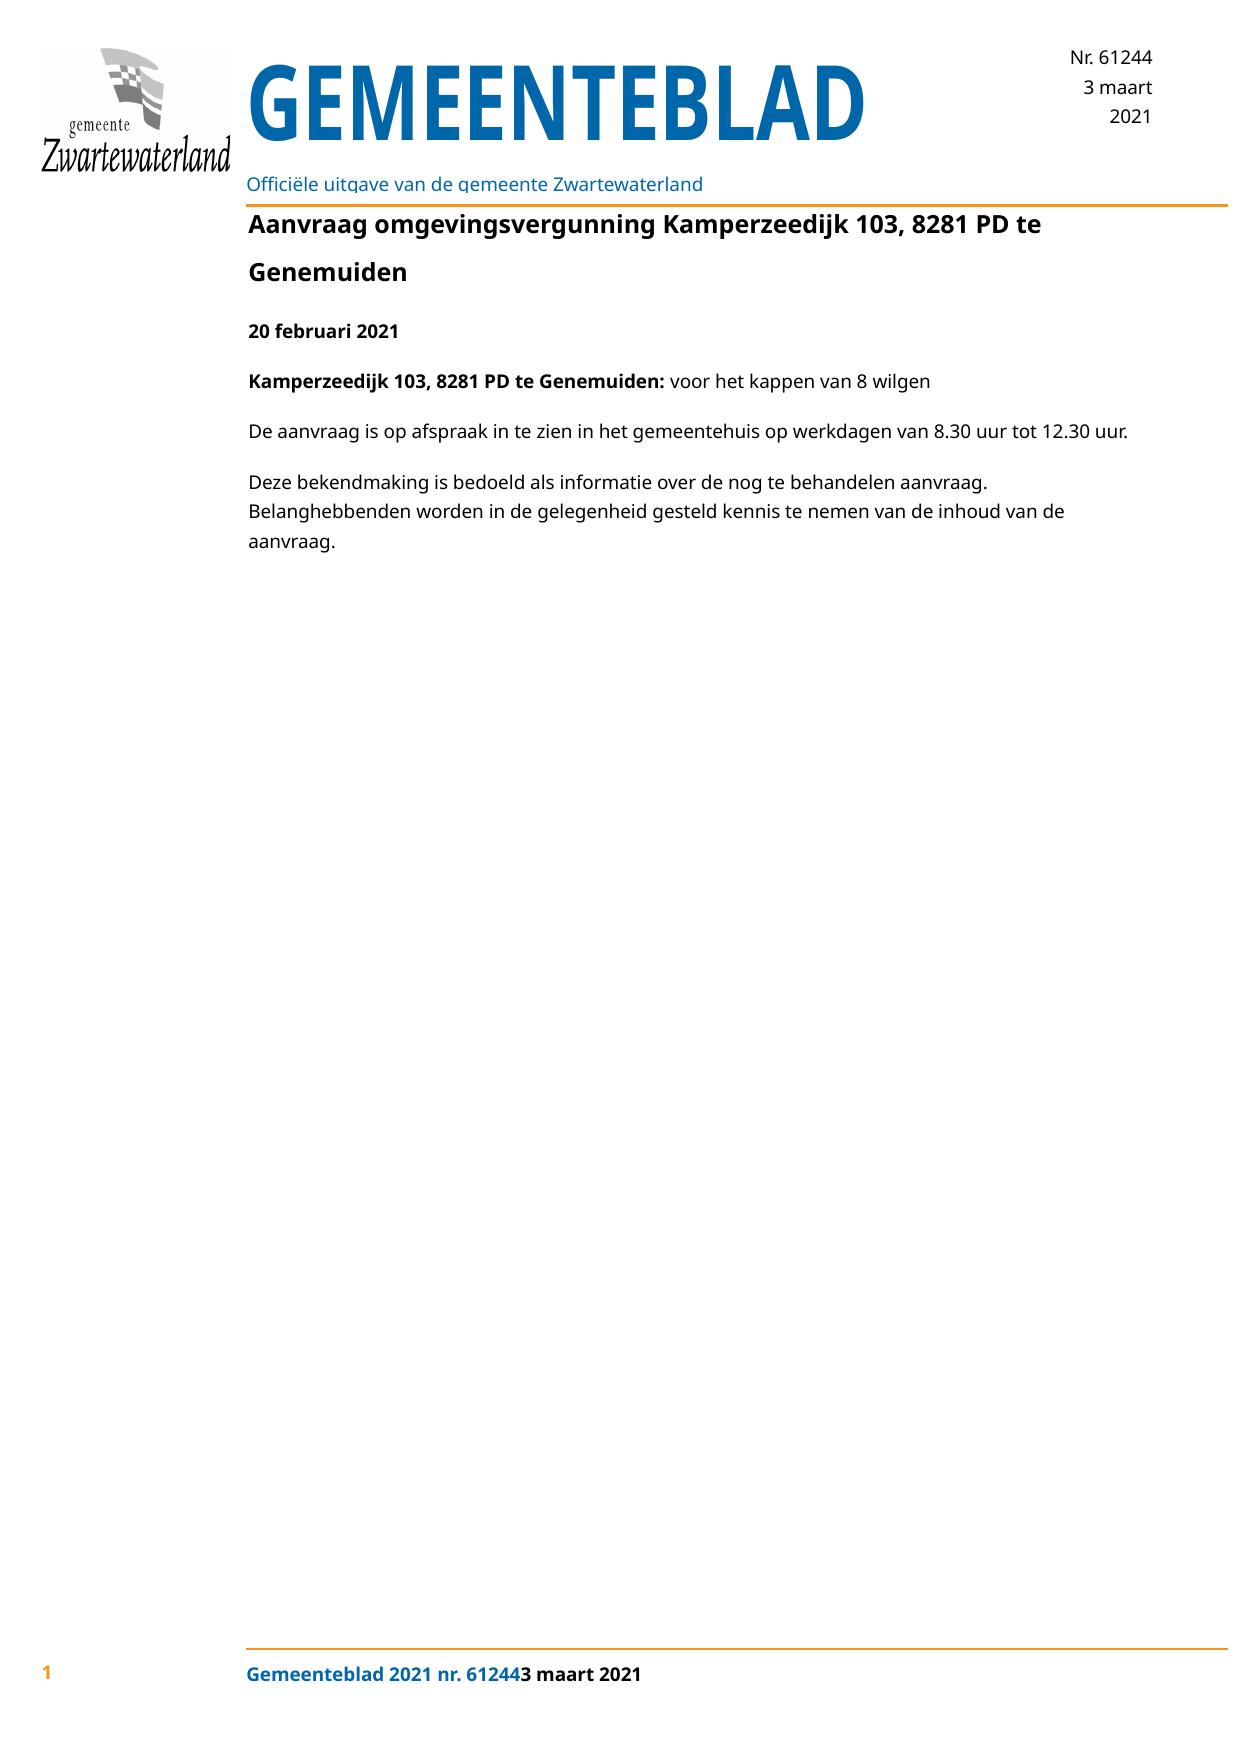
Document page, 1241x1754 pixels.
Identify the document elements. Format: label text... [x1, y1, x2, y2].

text De aanvraag is op afspraak in te zien in het gemeentehuis op werkdagen van 8.30 uur tot 12.30 uur. [248, 419, 1152, 444]
picture [41, 47, 231, 172]
text Kamperzeedijk 103, 8281 PD te Genemuiden: voor het kappen van 8 wilgen [248, 368, 1152, 394]
text Deze bekendmaking is bedoeld als informatie over de nog te behandelen aanvraag. Belanghebbenden worden in de gelegenheid gesteld kennis te nemen van de inhoud van de aanvraag. [248, 469, 1152, 554]
text Aanvraag omgevingsvergunning Kamperzeedijk 103, 8281 PD te Genemuiden [248, 207, 1152, 288]
text 20 februari 2021 [248, 318, 1152, 344]
